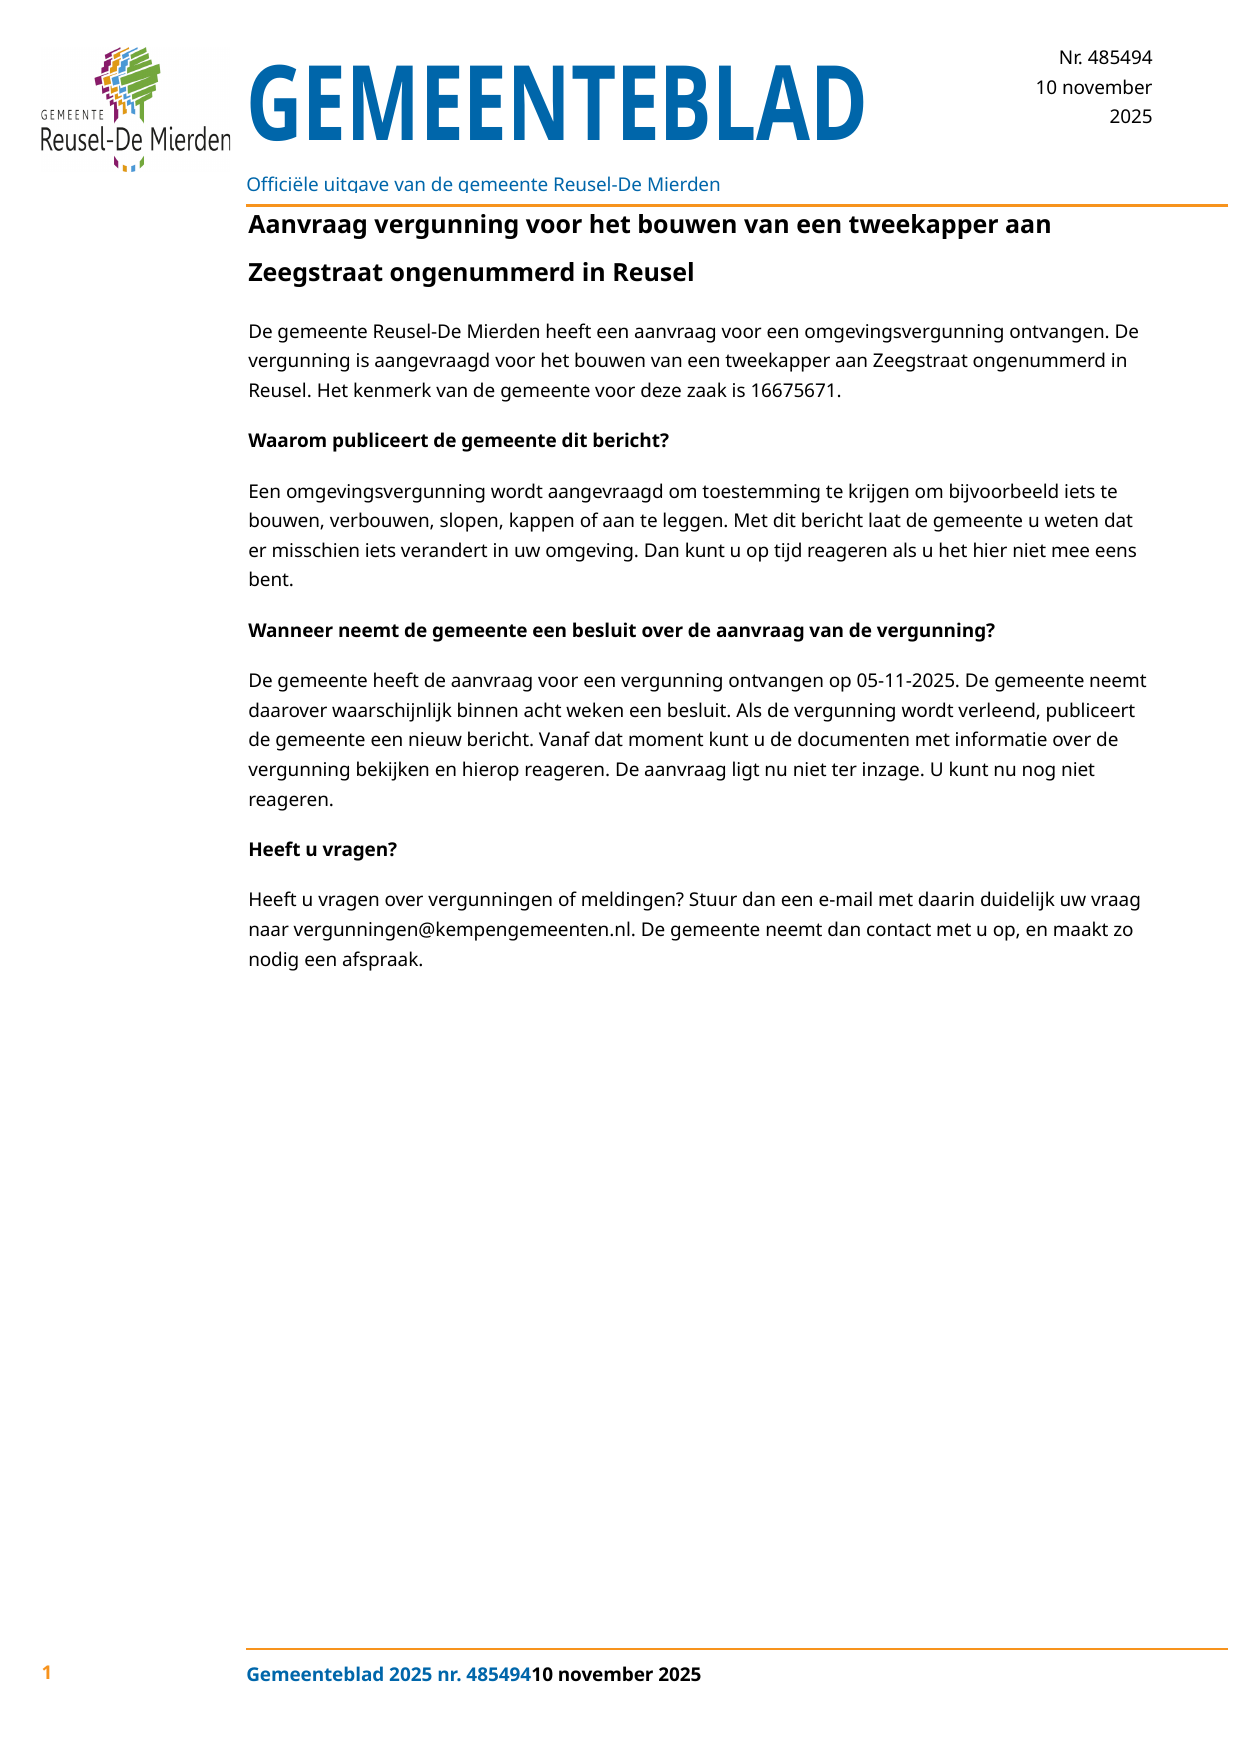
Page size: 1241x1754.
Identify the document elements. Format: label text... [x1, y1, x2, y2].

text Waarom publiceert de gemeente dit bericht? [248, 427, 1152, 453]
text De gemeente Reusel-De Mierden heeft een aanvraag voor een omgevingsvergunning ontvangen. De vergunning is aangevraagd voor het bouwen van een tweekapper aan Zeegstraat ongenummerd in Reusel. Het kenmerk van de gemeente voor deze zaak is 16675671. [248, 318, 1152, 403]
text Heeft u vragen? [248, 836, 1152, 862]
text Een omgevingsvergunning wordt aangevraagd om toestemming te krijgen om bijvoorbeeld iets te bouwen, verbouwen, slopen, kappen of aan te leggen. Met dit bericht laat de gemeente u weten dat er misschien iets verandert in uw omgeving. Dan kunt u op tijd reageren als u het hier niet mee eens bent. [248, 478, 1152, 592]
text Aanvraag vergunning voor het bouwen van een tweekapper aan Zeegstraat ongenummerd in Reusel [248, 207, 1152, 288]
text Wanneer neemt de gemeente een besluit over de aanvraag van de vergunning? [248, 617, 1152, 643]
text Heeft u vragen over vergunningen of meldingen? Stuur dan een e-mail met daarin duidelijk uw vraag naar vergunningen@kempengemeenten.nl. De gemeente neemt dan contact met u op, en maakt zo nodig een afspraak. [248, 887, 1152, 972]
text De gemeente heeft de aanvraag voor een vergunning ontvangen op 05-11-2025. De gemeente neemt daarover waarschijnlijk binnen acht weken een besluit. Als de vergunning wordt verleend, publiceert de gemeente een nieuw bericht. Vanaf dat moment kunt u de documenten met informatie over de vergunning bekijken en hierop reageren. De aanvraag ligt nu niet ter inzage. U kunt nu nog niet reageren. [248, 667, 1152, 812]
picture [41, 47, 231, 172]
